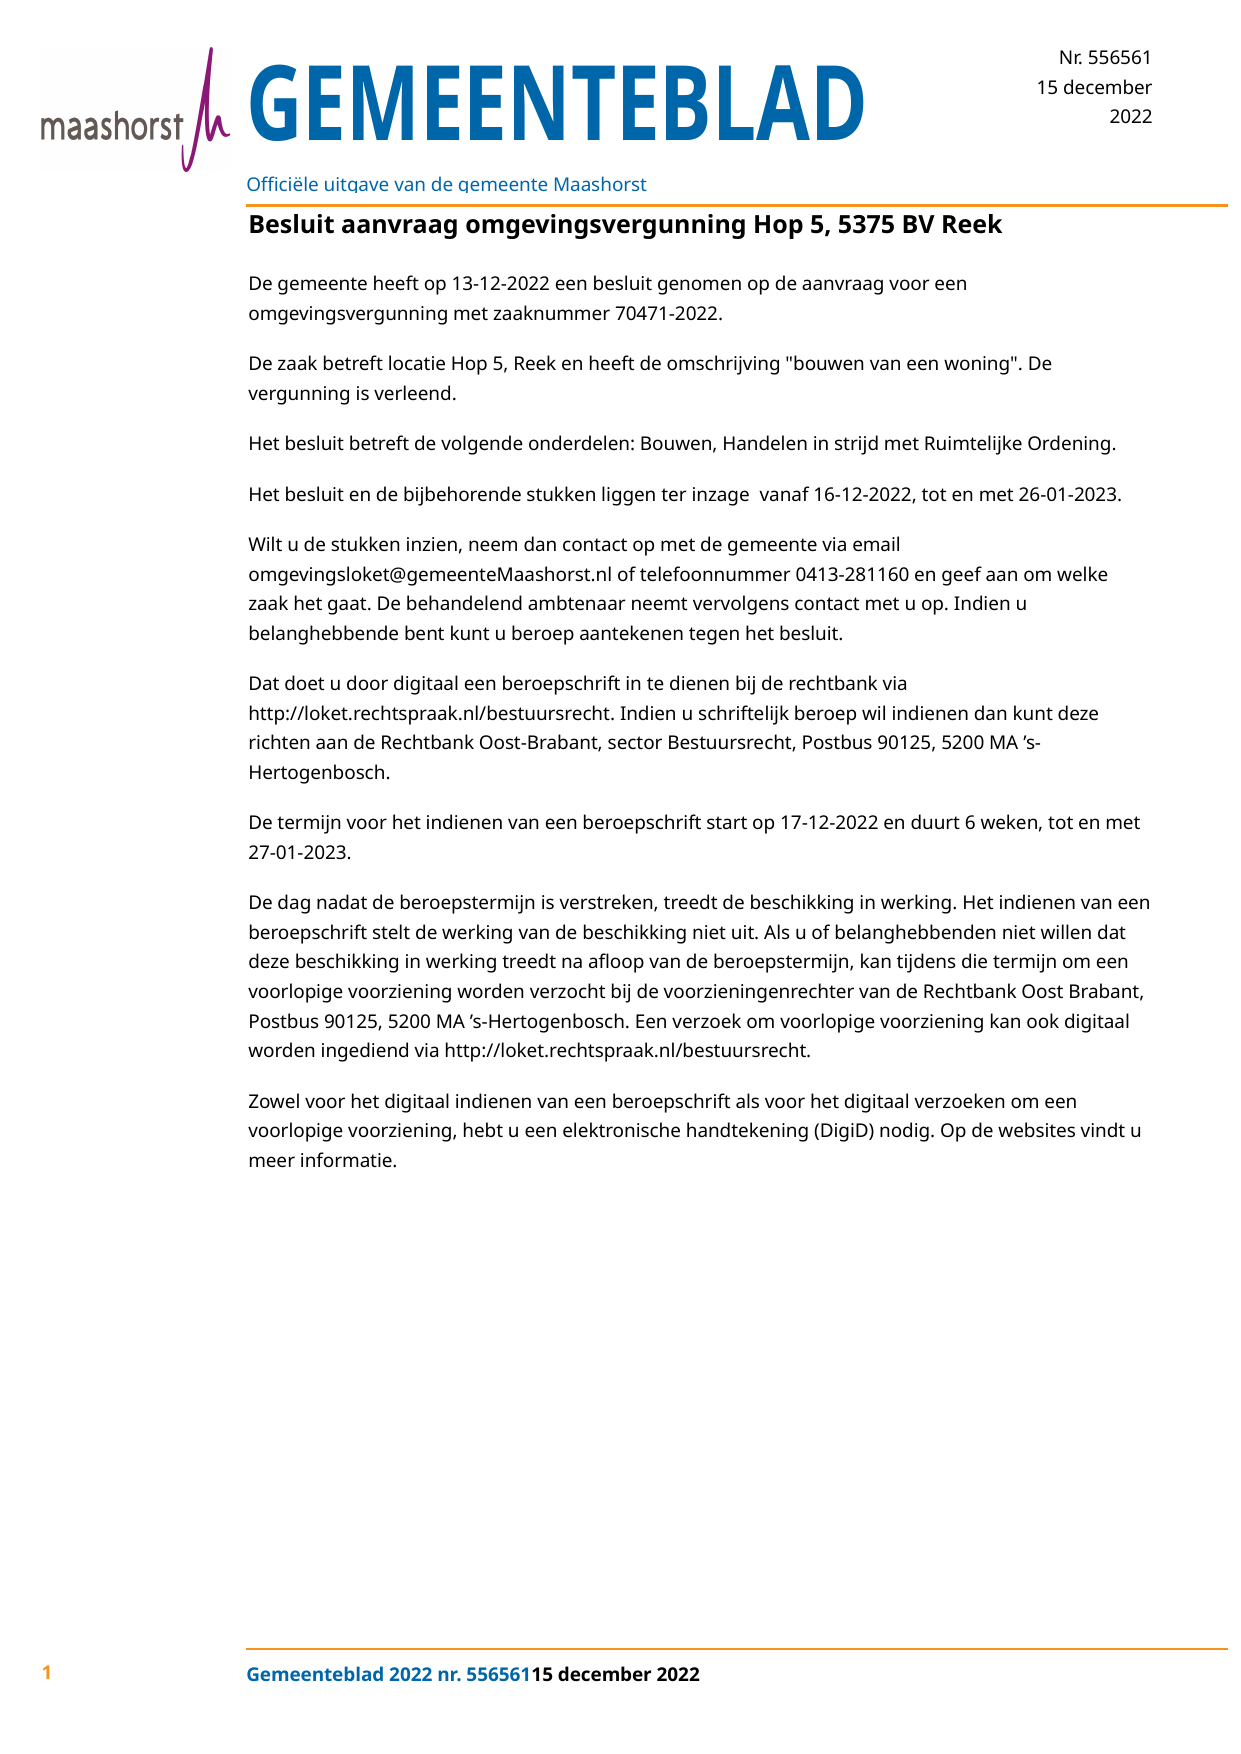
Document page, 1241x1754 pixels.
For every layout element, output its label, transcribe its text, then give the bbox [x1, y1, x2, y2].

text Dat doet u door digitaal een beroepschrift in te dienen bij de rechtbank via http://loket.rechtspraak.nl/bestuursrecht. Indien u schriftelijk beroep wil indienen dan kunt deze richten aan de Rechtbank Oost-Brabant, sector Bestuursrecht, Postbus 90125, 5200 MA ’s-Hertogenbosch. [248, 670, 1152, 785]
text Besluit aanvraag omgevingsvergunning Hop 5, 5375 BV Reek [248, 207, 1152, 241]
text De zaak betreft locatie Hop 5, Reek en heeft de omschrijving "bouwen van een woning". De vergunning is verleend. [248, 350, 1152, 406]
text Wilt u de stukken inzien, neem dan contact op met de gemeente via email omgevingsloket@gemeenteMaashorst.nl of telefoonnummer 0413-281160 en geef aan om welke zaak het gaat. De behandelend ambtenaar neemt vervolgens contact met u op. Indien u belanghebbende bent kunt u beroep aantekenen tegen het besluit. [248, 531, 1152, 646]
text Het besluit en de bijbehorende stukken liggen ter inzage vanaf 16-12-2022, tot en met 26-01-2023. [248, 481, 1152, 506]
text Zowel voor het digitaal indienen van een beroepschrift als voor het digitaal verzoeken om een voorlopige voorziening, hebt u een elektronische handtekening (DigiD) nodig. Op de websites vindt u meer informatie. [248, 1088, 1152, 1173]
text De dag nadat de beroepstermijn is verstreken, treedt de beschikking in werking. Het indienen van een beroepschrift stelt de werking van de beschikking niet uit. Als u of belanghebbenden niet willen dat deze beschikking in werking treedt na afloop van de beroepstermijn, kan tijdens die termijn om een voorlopige voorziening worden verzocht bij de voorzieningenrechter van de Rechtbank Oost Brabant, Postbus 90125, 5200 MA ’s-Hertogenbosch. Een verzoek om voorlopige voorziening kan ook digitaal worden ingediend via http://loket.rechtspraak.nl/bestuursrecht. [248, 889, 1152, 1063]
text Het besluit betreft de volgende onderdelen: Bouwen, Handelen in strijd met Ruimtelijke Ordening. [248, 430, 1152, 456]
text De termijn voor het indienen van een beroepschrift start op 17-12-2022 en duurt 6 weken, tot en met 27-01-2023. [248, 809, 1152, 865]
picture [41, 47, 231, 172]
text De gemeente heeft op 13-12-2022 een besluit genomen op de aanvraag voor een omgevingsvergunning met zaaknummer 70471-2022. [248, 270, 1152, 326]
